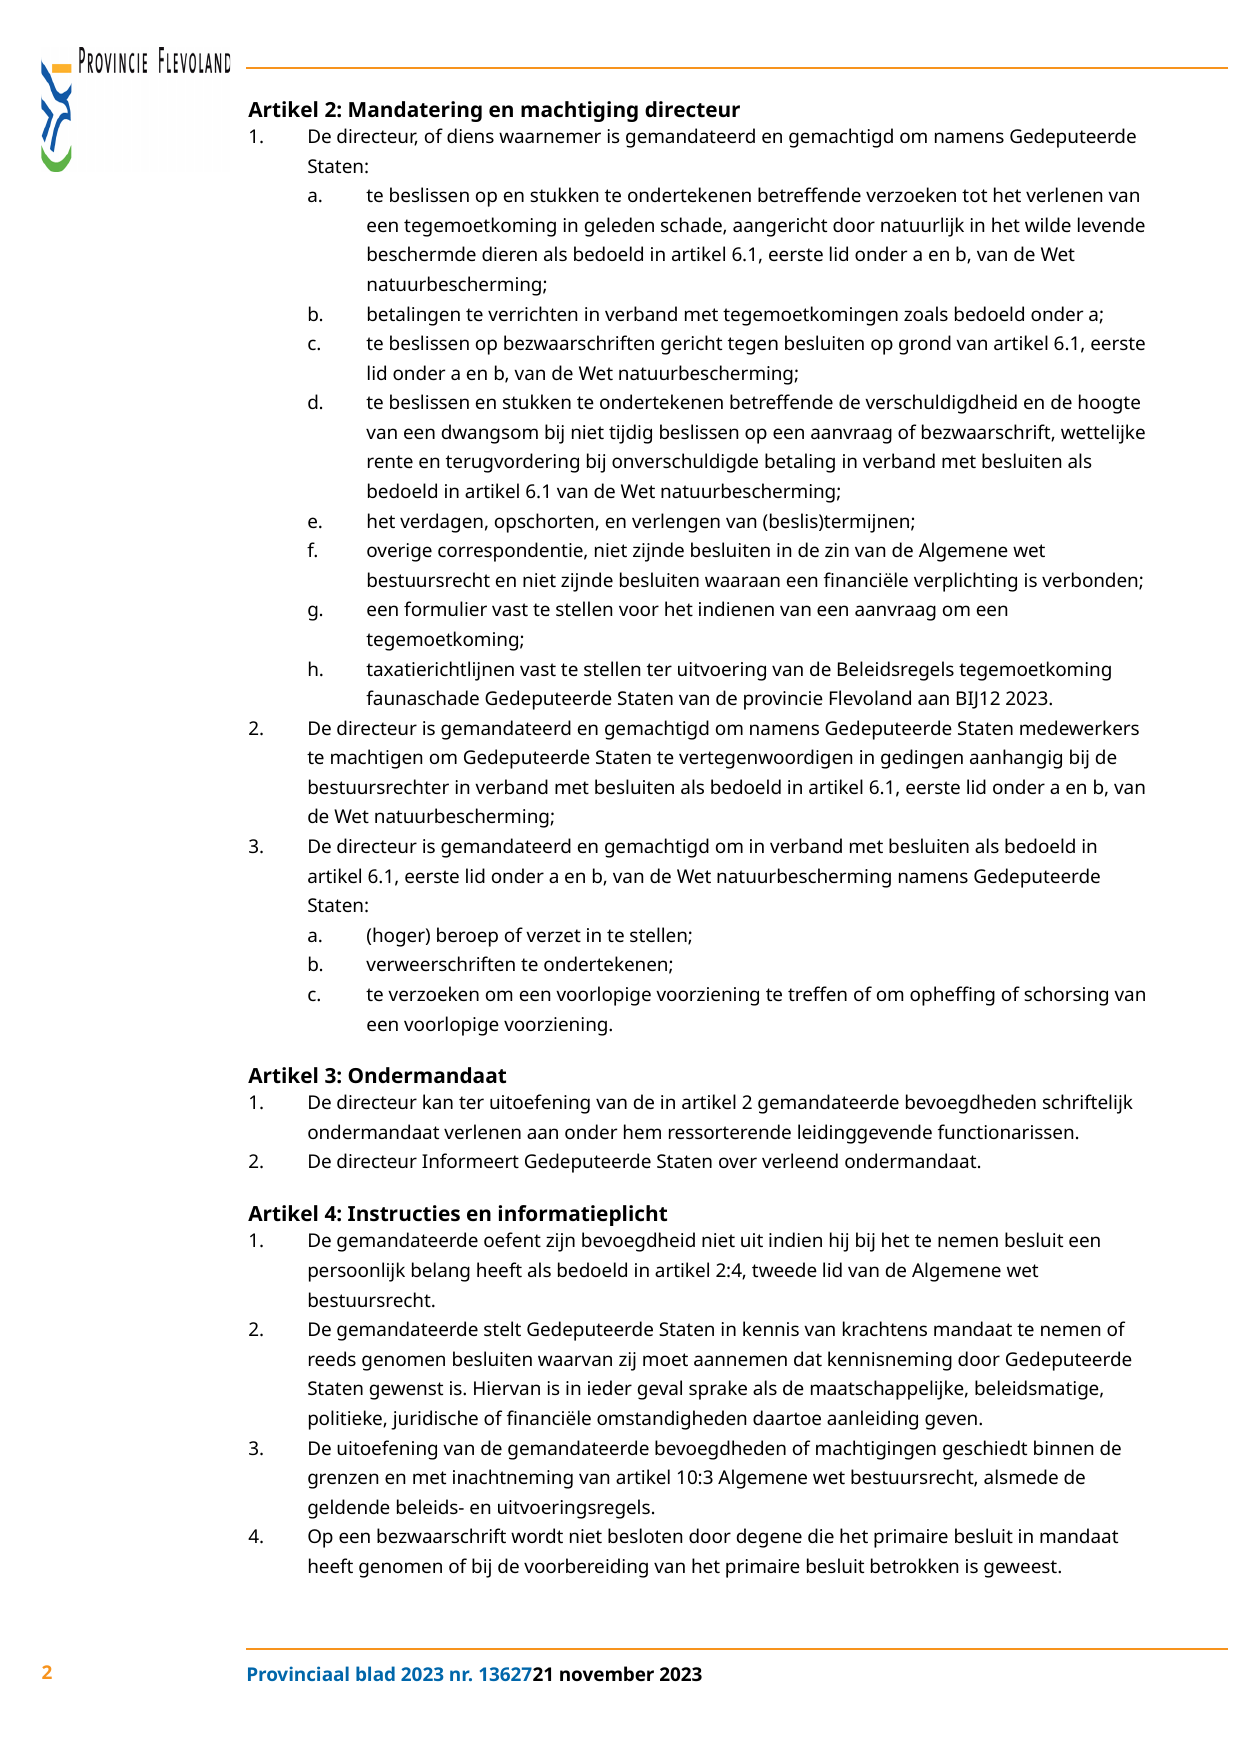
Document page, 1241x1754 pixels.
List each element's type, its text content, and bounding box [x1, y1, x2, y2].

list De gemandateerde stelt Gedeputeerde Staten in kennis van krachtens mandaat te nemen of reeds genomen besluiten waarvan zij moet aannemen dat kennisneming door Gedeputeerde Staten gewenst is. Hiervan is in ieder geval sprake als de maatschappelijke, beleidsmatige, politieke, juridische of financiële omstandigheden daartoe aanleiding geven. [248, 1316, 1152, 1431]
list De directeur is gemandateerd en gemachtigd om in verband met besluiten als bedoeld in artikel 6.1, eerste lid onder a en b, van de Wet natuurbescherming namens Gedeputeerde Staten: [248, 833, 1152, 918]
text Artikel 4: Instructies en informatieplicht [248, 1199, 1152, 1228]
list De gemandateerde oefent zijn bevoegdheid niet uit indien hij bij het te nemen besluit een persoonlijk belang heeft als bedoeld in artikel 2:4, tweede lid van de Algemene wet bestuursrecht. [248, 1228, 1152, 1312]
list verweerschriften te ondertekenen; [307, 952, 1152, 977]
text Artikel 2: Mandatering en machtiging directeur [248, 95, 1152, 123]
text Artikel 3: Ondermandaat [248, 1061, 1152, 1089]
list te beslissen op en stukken te ondertekenen betreffende verzoeken tot het verlenen van een tegemoetkoming in geleden schade, aangericht door natuurlijk in het wilde levende beschermde dieren als bedoeld in artikel 6.1, eerste lid onder a en b, van de Wet natuurbescherming; [307, 182, 1152, 297]
list een formulier vast te stellen voor het indienen van een aanvraag om een tegemoetkoming; [307, 597, 1152, 652]
list te beslissen en stukken te ondertekenen betreffende de verschuldigdheid en de hoogte van een dwangsom bij niet tijdig beslissen op een aanvraag of bezwaarschrift, wettelijke rente en terugvordering bij onverschuldigde betaling in verband met besluiten als bedoeld in artikel 6.1 van de Wet natuurbescherming; [307, 389, 1152, 504]
list overige correspondentie, niet zijnde besluiten in de zin van de Algemene wet bestuursrecht en niet zijnde besluiten waaraan een financiële verplichting is verbonden; [307, 537, 1152, 593]
list (hoger) beroep of verzet in te stellen; [307, 922, 1152, 948]
list het verdagen, opschorten, en verlengen van (beslis)termijnen; [307, 508, 1152, 533]
list De directeur Informeert Gedeputeerde Staten over verleend ondermandaat. [248, 1149, 1152, 1174]
list te beslissen op bezwaarschriften gericht tegen besluiten op grond van artikel 6.1, eerste lid onder a en b, van de Wet natuurbescherming; [307, 330, 1152, 386]
list taxatierichtlijnen vast te stellen ter uitvoering van de Beleidsregels tegemoetkoming faunaschade Gedeputeerde Staten van de provincie Flevoland aan BIJ12 2023. [307, 656, 1152, 711]
picture [41, 47, 231, 172]
list te verzoeken om een voorlopige voorziening te treffen of om opheffing of schorsing van een voorlopige voorziening. [307, 981, 1152, 1036]
list De directeur, of diens waarnemer is gemandateerd en gemachtigd om namens Gedeputeerde Staten: [248, 123, 1152, 178]
list De directeur kan ter uitoefening van de in artikel 2 gemandateerde bevoegdheden schriftelijk ondermandaat verlenen aan onder hem ressorterende leidinggevende functionarissen. [248, 1089, 1152, 1145]
list Op een bezwaarschrift wordt niet besloten door degene die het primaire besluit in mandaat heeft genomen of bij de voorbereiding van het primaire besluit betrokken is geweest. [248, 1523, 1152, 1579]
list De directeur is gemandateerd en gemachtigd om namens Gedeputeerde Staten medewerkers te machtigen om Gedeputeerde Staten te vertegenwoordigen in gedingen aanhangig bij de bestuursrechter in verband met besluiten als bedoeld in artikel 6.1, eerste lid onder a en b, van de Wet natuurbescherming; [248, 715, 1152, 829]
list De uitoefening van de gemandateerde bevoegdheden of machtigingen geschiedt binnen de grenzen en met inachtneming van artikel 10:3 Algemene wet bestuursrecht, alsmede de geldende beleids- en uitvoeringsregels. [248, 1435, 1152, 1519]
list betalingen te verrichten in verband met tegemoetkomingen zoals bedoeld onder a; [307, 301, 1152, 326]
